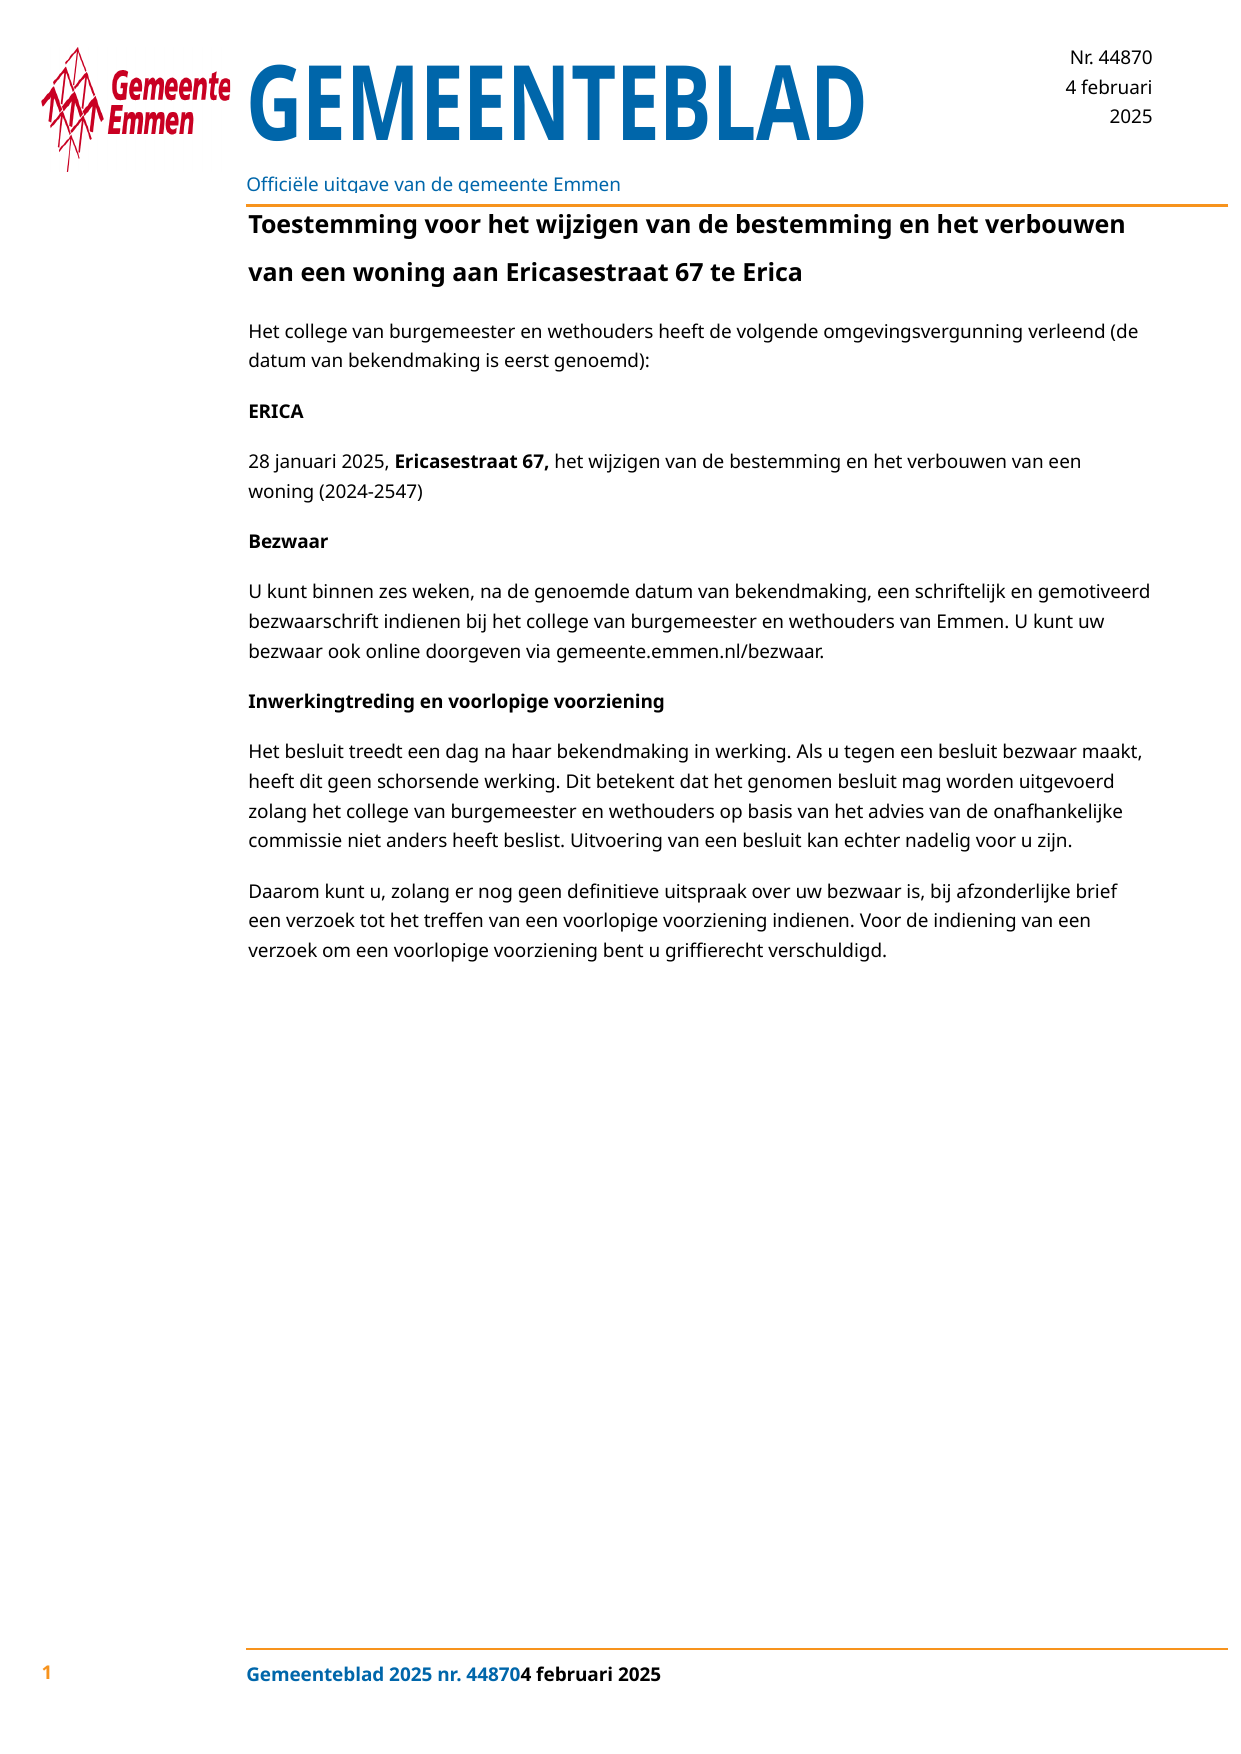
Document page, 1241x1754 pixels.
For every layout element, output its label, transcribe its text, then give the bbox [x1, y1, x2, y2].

text Inwerkingtreding en voorlopige voorziening [248, 688, 1152, 714]
text Bezwaar [248, 528, 1152, 554]
text 28 januari 2025, Ericasestraat 67, het wijzigen van de bestemming en het verbouwen van een woning (2024-2547) [248, 448, 1152, 504]
text Daarom kunt u, zolang er nog geen definitieve uitspraak over uw bezwaar is, bij afzonderlijke brief een verzoek tot het treffen van een voorlopige voorziening indienen. Voor de indiening van een verzoek om een voorlopige voorziening bent u griffierecht verschuldigd. [248, 878, 1152, 963]
text Toestemming voor het wijzigen van de bestemming en het verbouwen van een woning aan Ericasestraat 67 te Erica [248, 207, 1152, 288]
text U kunt binnen zes weken, na de genoemde datum van bekendmaking, een schriftelijk en gemotiveerd bezwaarschrift indienen bij het college van burgemeester en wethouders van Emmen. U kunt uw bezwaar ook online doorgeven via gemeente.emmen.nl/bezwaar. [248, 579, 1152, 664]
text Het besluit treedt een dag na haar bekendmaking in werking. Als u tegen een besluit bezwaar maakt, heeft dit geen schorsende werking. Dit betekent dat het genomen besluit mag worden uitgevoerd zolang het college van burgemeester en wethouders op basis van het advies van de onafhankelijke commissie niet anders heeft beslist. Uitvoering van een besluit kan echter nadelig voor u zijn. [248, 739, 1152, 853]
text Het college van burgemeester en wethouders heeft de volgende omgevingsvergunning verleend (de datum van bekendmaking is eerst genoemd): [248, 318, 1152, 373]
text ERICA [248, 398, 1152, 424]
picture [41, 47, 231, 172]
